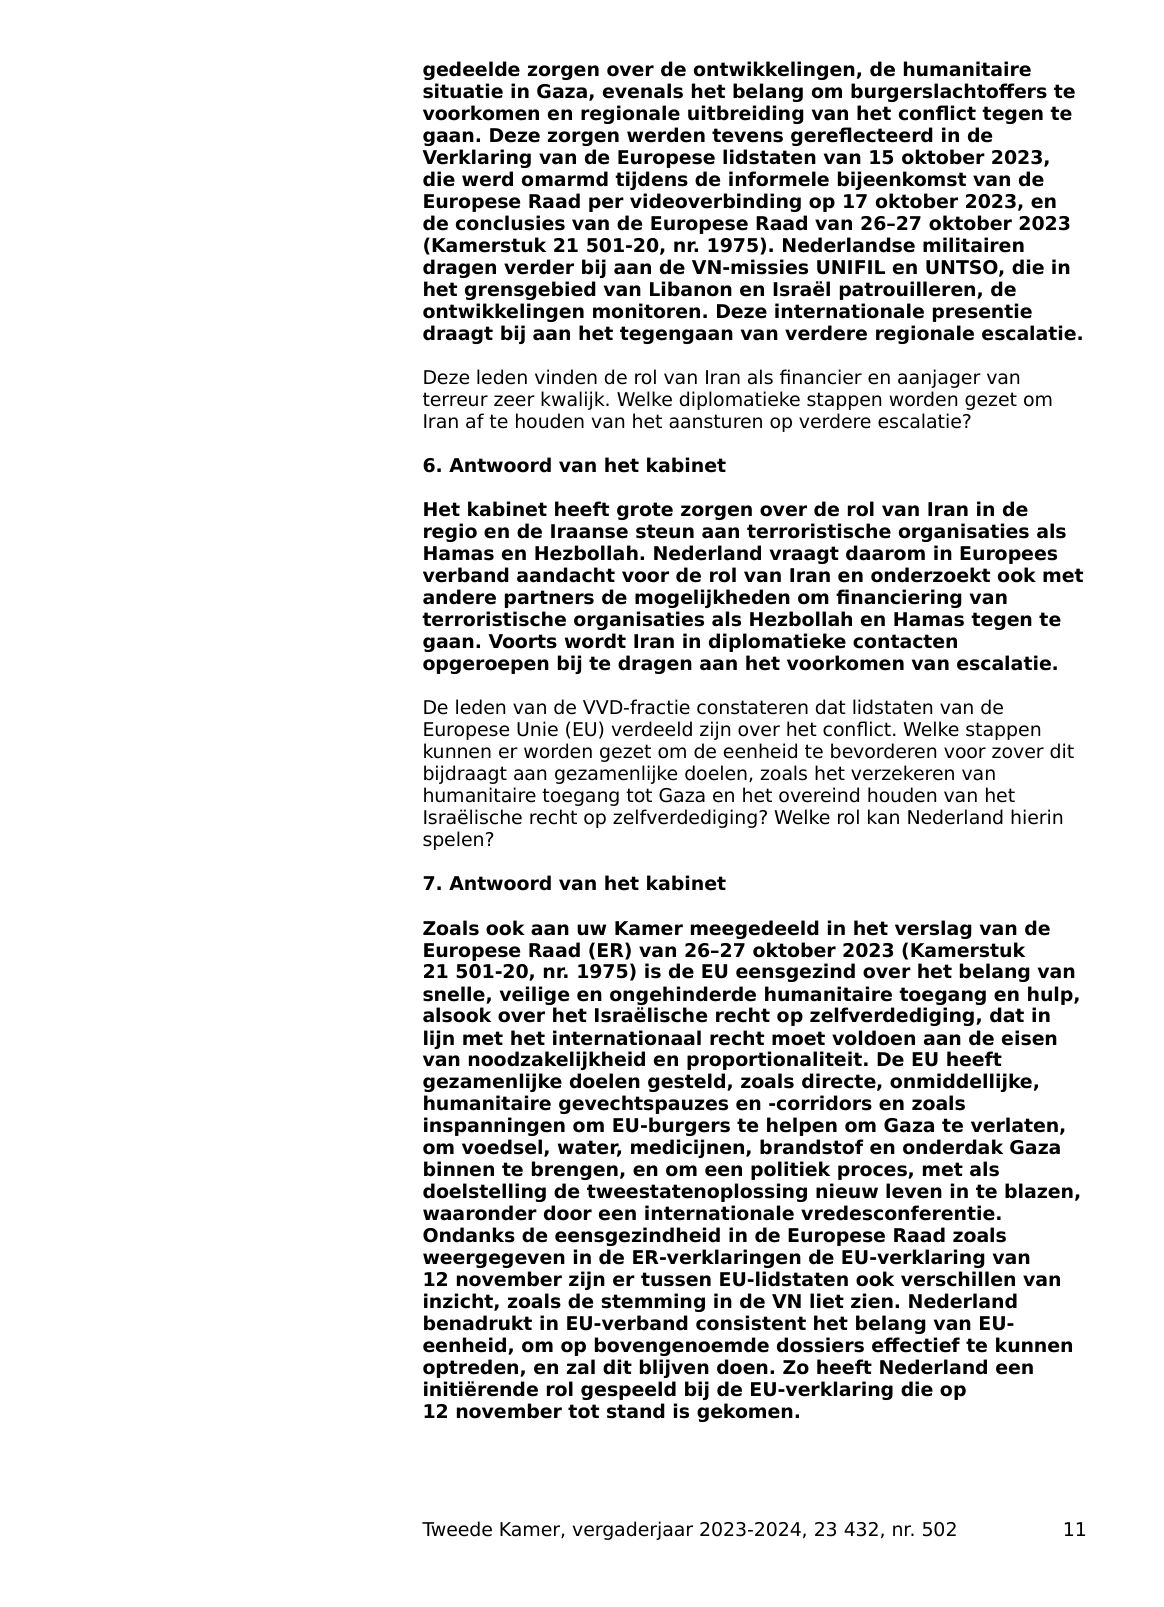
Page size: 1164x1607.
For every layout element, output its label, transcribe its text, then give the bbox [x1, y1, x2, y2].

text Zoals ook aan uw Kamer meegedeeld in het verslag van de Europese Raad (ER) van 26–27 oktober 2023 (Kamerstuk 21 501-20, nr. 1975) is de EU eensgezind over het belang van snelle, veilige en ongehinderde humanitaire toegang en hulp, alsook over het Israëlische recht op zelfverdediging, dat in lijn met het internationaal recht moet voldoen aan de eisen van noodzakelijkheid en proportionaliteit. De EU heeft gezamenlijke doelen gesteld, zoals directe, onmiddellijke, humanitaire gevechtspauzes en -corridors en zoals inspanningen om EU-burgers te helpen om Gaza te verlaten, om voedsel, water, medicijnen, brandstof en onderdak Gaza binnen te brengen, en om een politiek proces, met als doelstelling de tweestatenoplossing nieuw leven in te blazen, waaronder door een internationale vredesconferentie. Ondanks de eensgezindheid in de Europese Raad zoals weergegeven in de ER-verklaringen de EU-verklaring van 12 november zijn er tussen EU-lidstaten ook verschillen van inzicht, zoals de stemming in de VN liet zien. Nederland benadrukt in EU-verband consistent het belang van EU-eenheid, om op bovengenoemde dossiers effectief te kunnen optreden, en zal dit blijven doen. Zo heeft Nederland een initiërende rol gespeeld bij de EU-verklaring die op 12 november tot stand is gekomen. [422, 917, 1087, 1423]
subtitle 6. Antwoord van het kabinet [422, 455, 1087, 477]
text gedeelde zorgen over de ontwikkelingen, de humanitaire situatie in Gaza, evenals het belang om burgerslachtoffers te voorkomen en regionale uitbreiding van het conflict tegen te gaan. Deze zorgen werden tevens gereflecteerd in de Verklaring van de Europese lidstaten van 15 oktober 2023, die werd omarmd tijdens de informele bijeenkomst van de Europese Raad per videoverbinding op 17 oktober 2023, en de conclusies van de Europese Raad van 26–27 oktober 2023 (Kamerstuk 21 501-20, nr. 1975). Nederlandse militairen dragen verder bij aan de VN-missies UNIFIL en UNTSO, die in het grensgebied van Libanon en Israël patrouilleren, de ontwikkelingen monitoren. Deze internationale presentie draagt bij aan het tegengaan van verdere regionale escalatie. [422, 59, 1087, 345]
subtitle 7. Antwoord van het kabinet [422, 873, 1087, 895]
text Deze leden vinden de rol van Iran als financier en aanjager van terreur zeer kwalijk. Welke diplomatieke stappen worden gezet om Iran af te houden van het aansturen op verdere escalatie? [422, 367, 1087, 433]
text Het kabinet heeft grote zorgen over de rol van Iran in de regio en de Iraanse steun aan terroristische organisaties als Hamas en Hezbollah. Nederland vraagt daarom in Europees verband aandacht voor de rol van Iran en onderzoekt ook met andere partners de mogelijkheden om financiering van terroristische organisaties als Hezbollah en Hamas tegen te gaan. Voorts wordt Iran in diplomatieke contacten opgeroepen bij te dragen aan het voorkomen van escalatie. [422, 499, 1087, 675]
text De leden van de VVD-fractie constateren dat lidstaten van de Europese Unie (EU) verdeeld zijn over het conflict. Welke stappen kunnen er worden gezet om de eenheid te bevorderen voor zover dit bijdraagt aan gezamenlijke doelen, zoals het verzekeren van humanitaire toegang tot Gaza en het overeind houden van het Israëlische recht op zelfverdediging? Welke rol kan Nederland hierin spelen? [422, 697, 1087, 851]
